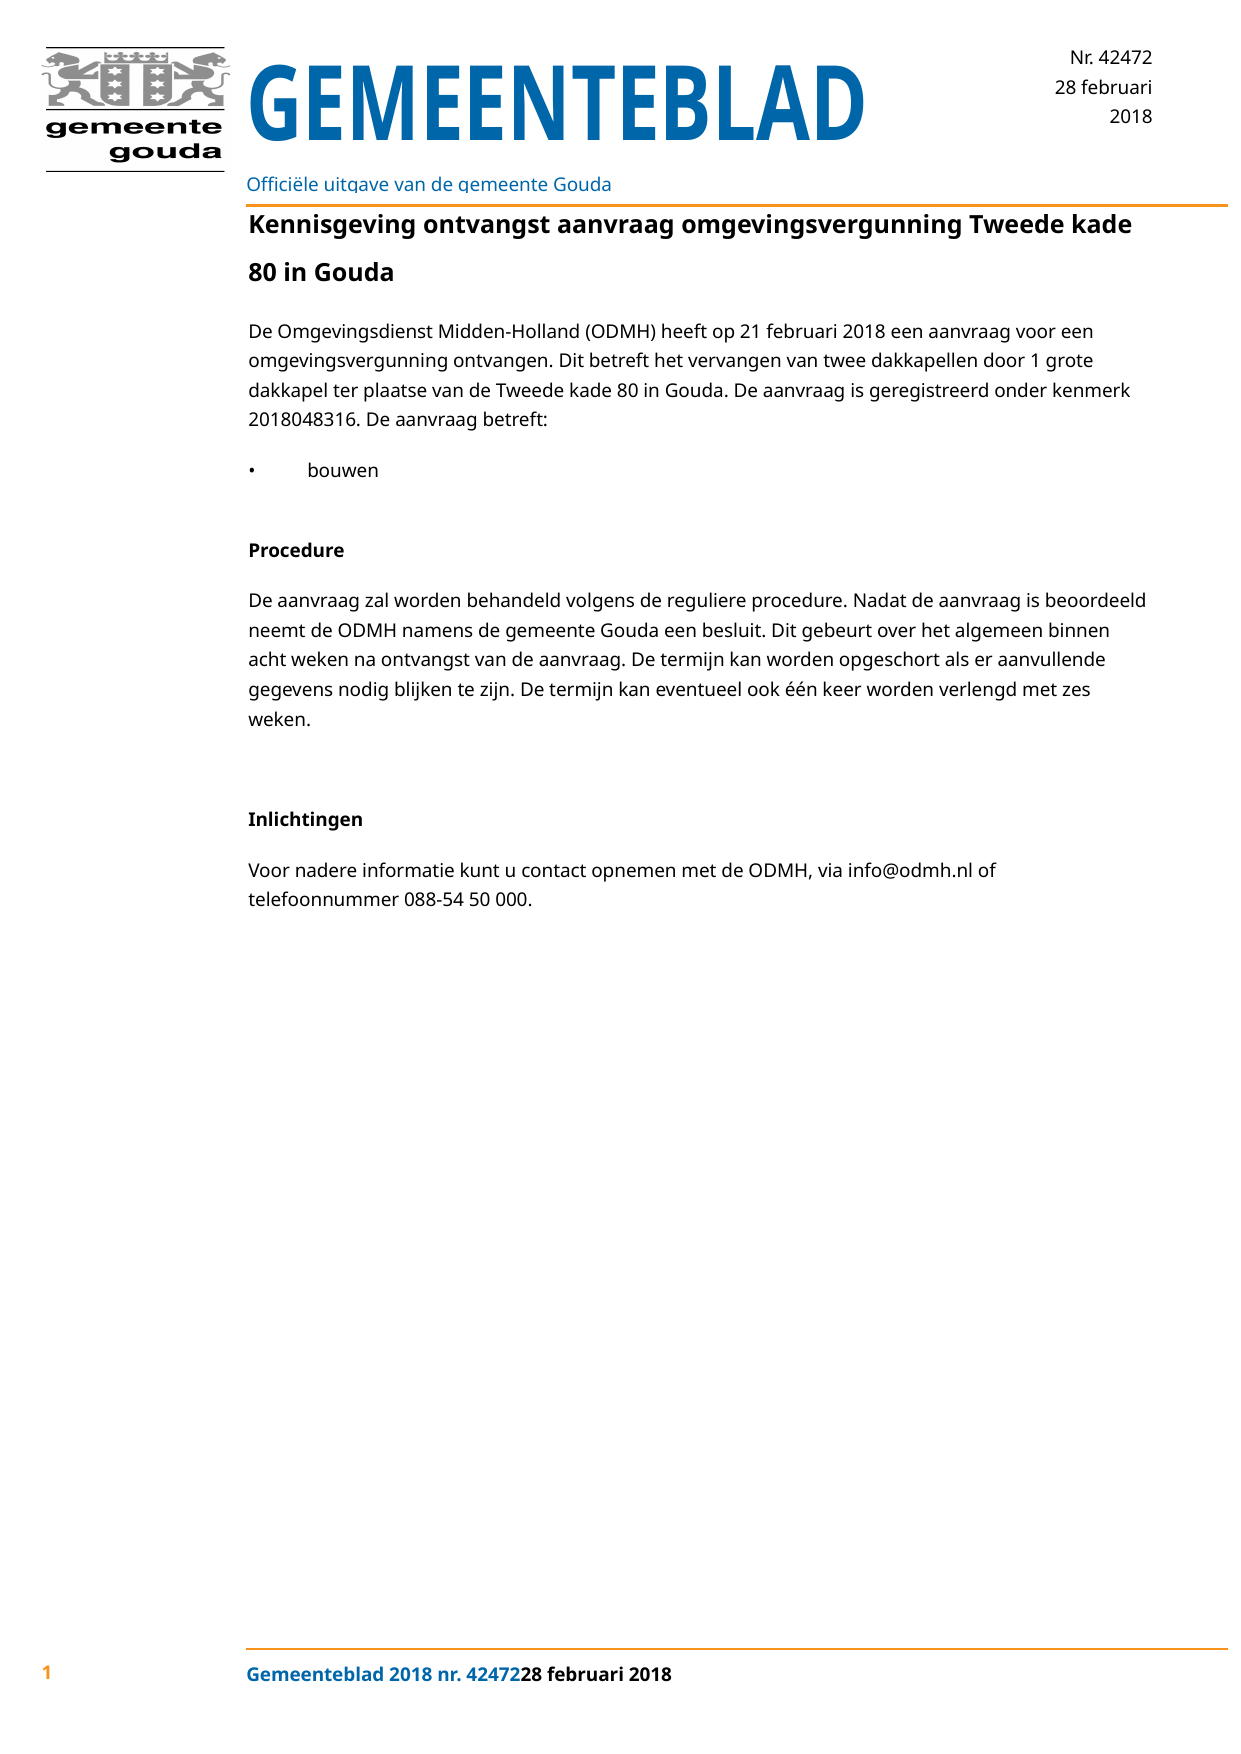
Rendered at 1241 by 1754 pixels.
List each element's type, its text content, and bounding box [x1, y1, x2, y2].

text Procedure [248, 537, 1152, 563]
text De aanvraag zal worden behandeld volgens de reguliere procedure. Nadat de aanvraag is beoordeeld neemt de ODMH namens de gemeente Gouda een besluit. Dit gebeurt over het algemeen binnen acht weken na ontvangst van de aanvraag. De termijn kan worden opgeschort als er aanvullende gegevens nodig blijken te zijn. De termijn kan eventueel ook één keer worden verlengd met zes weken. [248, 587, 1152, 732]
text Kennisgeving ontvangst aanvraag omgevingsvergunning Tweede kade 80 in Gouda [248, 207, 1152, 288]
text Inlichtingen [248, 807, 1152, 832]
picture [41, 47, 231, 172]
text De Omgevingsdienst Midden-Holland (ODMH) heeft op 21 februari 2018 een aanvraag voor een omgevingsvergunning ontvangen. Dit betreft het vervangen van twee dakkapellen door 1 grote dakkapel ter plaatse van de Tweede kade 80 in Gouda. De aanvraag is geregistreerd onder kenmerk 2018048316. De aanvraag betreft: [248, 318, 1152, 432]
list bouwen [248, 457, 1152, 483]
text Voor nadere informatie kunt u contact opnemen met de ODMH, via info@odmh.nl of telefoonnummer 088-54 50 000. [248, 857, 1152, 912]
